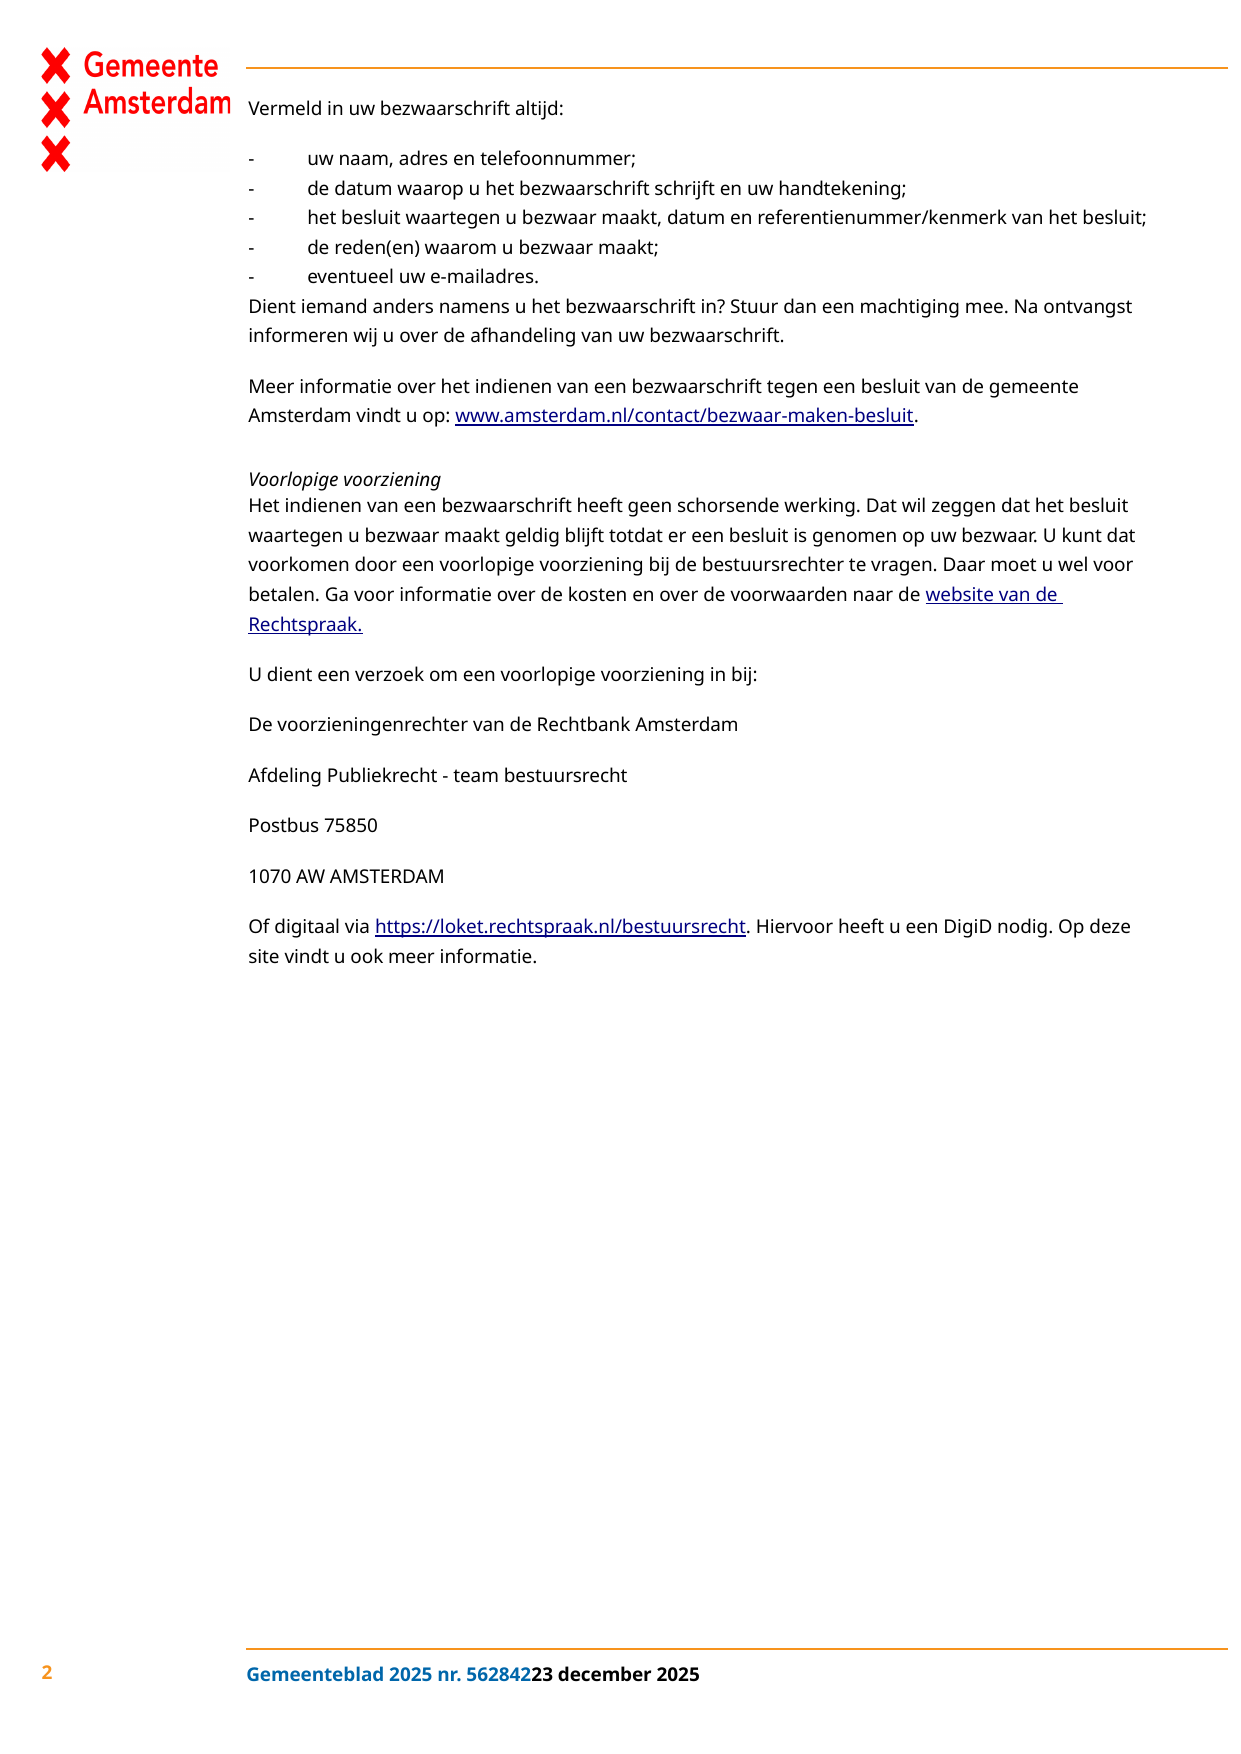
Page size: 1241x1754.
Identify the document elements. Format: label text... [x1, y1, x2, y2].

text 1070 AW AMSTERDAM [248, 863, 1152, 888]
text Voorlopige voorziening [248, 467, 1152, 492]
text Het indienen van een bezwaarschrift heeft geen schorsende werking. Dat wil zeggen dat het besluit waartegen u bezwaar maakt geldig blijft totdat er een besluit is genomen op uw bezwaar. U kunt dat voorkomen door een voorlopige voorziening bij de bestuursrechter te vragen. Daar moet u wel voor betalen. Ga voor informatie over de kosten en over de voorwaarden naar de website van de Rechtspraak. [248, 492, 1152, 636]
text Dient iemand anders namens u het bezwaarschrift in? Stuur dan een machtiging mee. Na ontvangst informeren wij u over de afhandeling van uw bezwaarschrift. [248, 293, 1152, 348]
text De voorzieningenrechter van de Rechtbank Amsterdam [248, 712, 1152, 737]
list de reden(en) waarom u bezwaar maakt; [248, 234, 1152, 260]
text U dient een verzoek om een voorlopige voorziening in bij: [248, 661, 1152, 687]
picture [41, 47, 231, 172]
list de datum waarop u het bezwaarschrift schrijft en uw handtekening; [248, 175, 1152, 201]
text Meer informatie over het indienen van een bezwaarschrift tegen een besluit van de gemeente Amsterdam vindt u op: www.amsterdam.nl/contact/bezwaar-maken-besluit. [248, 373, 1152, 428]
list eventueel uw e-mailadres. [248, 263, 1152, 289]
text Afdeling Publiekrecht - team bestuursrecht [248, 762, 1152, 788]
list het besluit waartegen u bezwaar maakt, datum en referentienummer/kenmerk van het besluit; [248, 204, 1152, 230]
text Postbus 75850 [248, 812, 1152, 838]
list uw naam, adres en telefoonnummer; [248, 145, 1152, 171]
text Of digitaal via https://loket.rechtspraak.nl/bestuursrecht. Hiervoor heeft u een DigiD nodig. Op deze site vindt u ook meer informatie. [248, 913, 1152, 968]
text Vermeld in uw bezwaarschrift altijd: [248, 95, 1152, 121]
